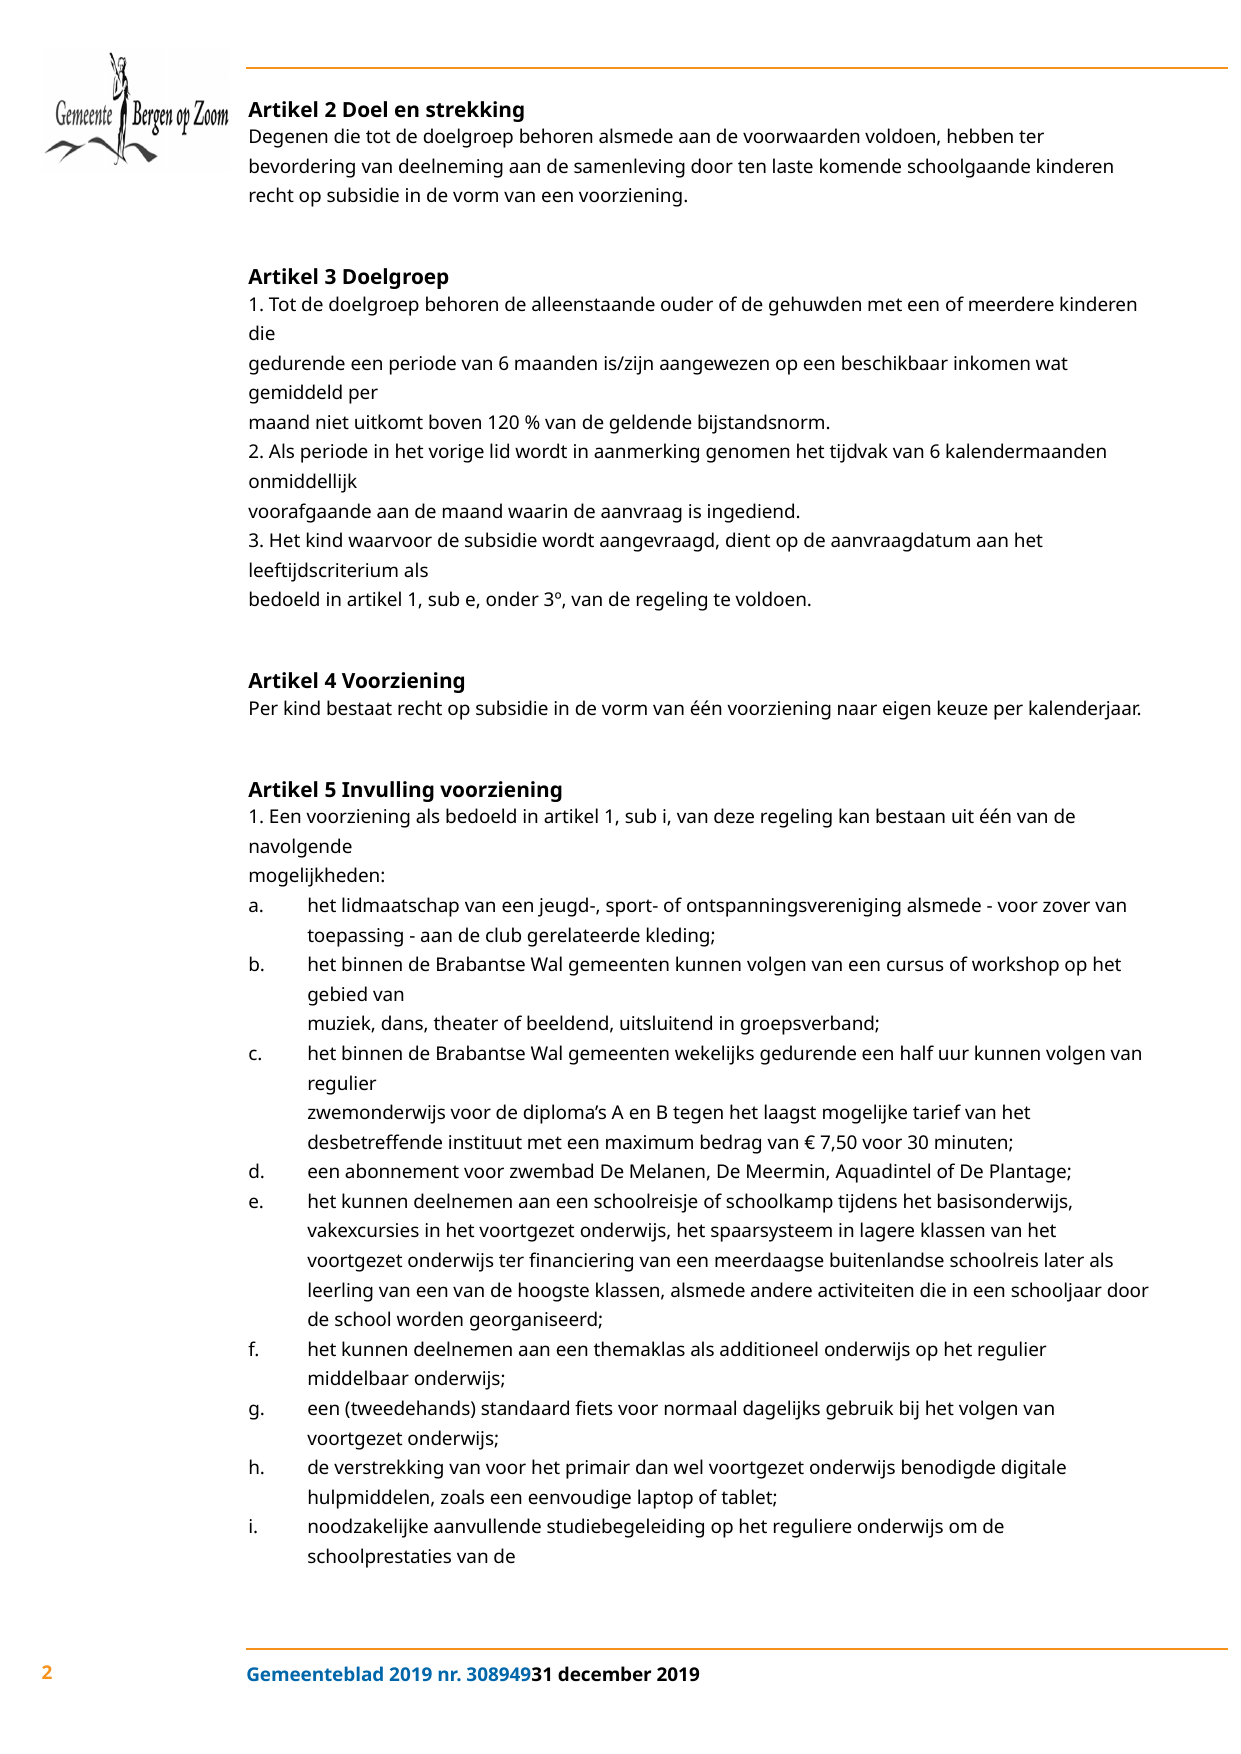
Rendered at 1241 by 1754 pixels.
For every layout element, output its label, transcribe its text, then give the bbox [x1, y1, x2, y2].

list het binnen de Brabantse Wal gemeenten wekelijks gedurende een half uur kunnen volgen van regulier [248, 1040, 1152, 1096]
list muziek, dans, theater of beeldend, uitsluitend in groepsverband; [248, 1011, 1152, 1036]
list noodzakelijke aanvullende studiebegeleiding op het reguliere onderwijs om de schoolprestaties van de [248, 1513, 1152, 1569]
text maand niet uitkomt boven 120 % van de geldende bijstandsnorm. [248, 409, 1152, 435]
text mogelijkheden: [248, 863, 1152, 888]
text 3. Het kind waarvoor de subsidie wordt aangevraagd, dient op de aanvraagdatum aan het leeftijdscriterium als [248, 527, 1152, 583]
text Per kind bestaat recht op subsidie in de vorm van één voorziening naar eigen keuze per kalenderjaar. [248, 695, 1152, 721]
text bedoeld in artikel 1, sub e, onder 3º, van de regeling te voldoen. [248, 587, 1152, 612]
text 2. Als periode in het vorige lid wordt in aanmerking genomen het tijdvak van 6 kalendermaanden onmiddellijk [248, 439, 1152, 494]
text Degenen die tot de doelgroep behoren alsmede aan de voorwaarden voldoen, hebben ter bevordering van deelneming aan de samenleving door ten laste komende schoolgaande kinderen recht op subsidie in de vorm van een voorziening. [248, 123, 1152, 208]
list een abonnement voor zwembad De Melanen, De Meermin, Aquadintel of De Plantage; [248, 1158, 1152, 1184]
list het kunnen deelnemen aan een schoolreisje of schoolkamp tijdens het basisonderwijs, vakexcursies in het voortgezet onderwijs, het spaarsysteem in lagere klassen van het voortgezet onderwijs ter financiering van een meerdaagse buitenlandse schoolreis later als leerling van een van de hoogste klassen, alsmede andere activiteiten die in een schooljaar door de school worden georganiseerd; [248, 1188, 1152, 1332]
text gedurende een periode van 6 maanden is/zijn aangewezen op een beschikbaar inkomen wat gemiddeld per [248, 350, 1152, 405]
list zwemonderwijs voor de diploma’s A en B tegen het laagst mogelijke tarief van het desbetreffende instituut met een maximum bedrag van € 7,50 voor 30 minuten; [248, 1099, 1152, 1155]
text Artikel 5 Invulling voorziening [248, 775, 1152, 803]
text Artikel 2 Doel en strekking [248, 95, 1152, 123]
text voorafgaande aan de maand waarin de aanvraag is ingediend. [248, 498, 1152, 524]
list een (tweedehands) standaard fiets voor normaal dagelijks gebruik bij het volgen van voortgezet onderwijs; [248, 1395, 1152, 1451]
text Artikel 3 Doelgroep [248, 262, 1152, 291]
text 1. Tot de doelgroep behoren de alleenstaande ouder of de gehuwden met een of meerdere kinderen die [248, 291, 1152, 346]
list het kunnen deelnemen aan een themaklas als additioneel onderwijs op het regulier middelbaar onderwijs; [248, 1336, 1152, 1391]
text Artikel 4 Voorziening [248, 667, 1152, 695]
picture [41, 47, 231, 172]
text 1. Een voorziening als bedoeld in artikel 1, sub i, van deze regeling kan bestaan uit één van de navolgende [248, 803, 1152, 859]
list het lidmaatschap van een jeugd-, sport- of ontspanningsvereniging alsmede - voor zover van toepassing - aan de club gerelateerde kleding; [248, 892, 1152, 948]
list de verstrekking van voor het primair dan wel voortgezet onderwijs benodigde digitale hulpmiddelen, zoals een eenvoudige laptop of tablet; [248, 1454, 1152, 1510]
list het binnen de Brabantse Wal gemeenten kunnen volgen van een cursus of workshop op het gebied van [248, 951, 1152, 1007]
